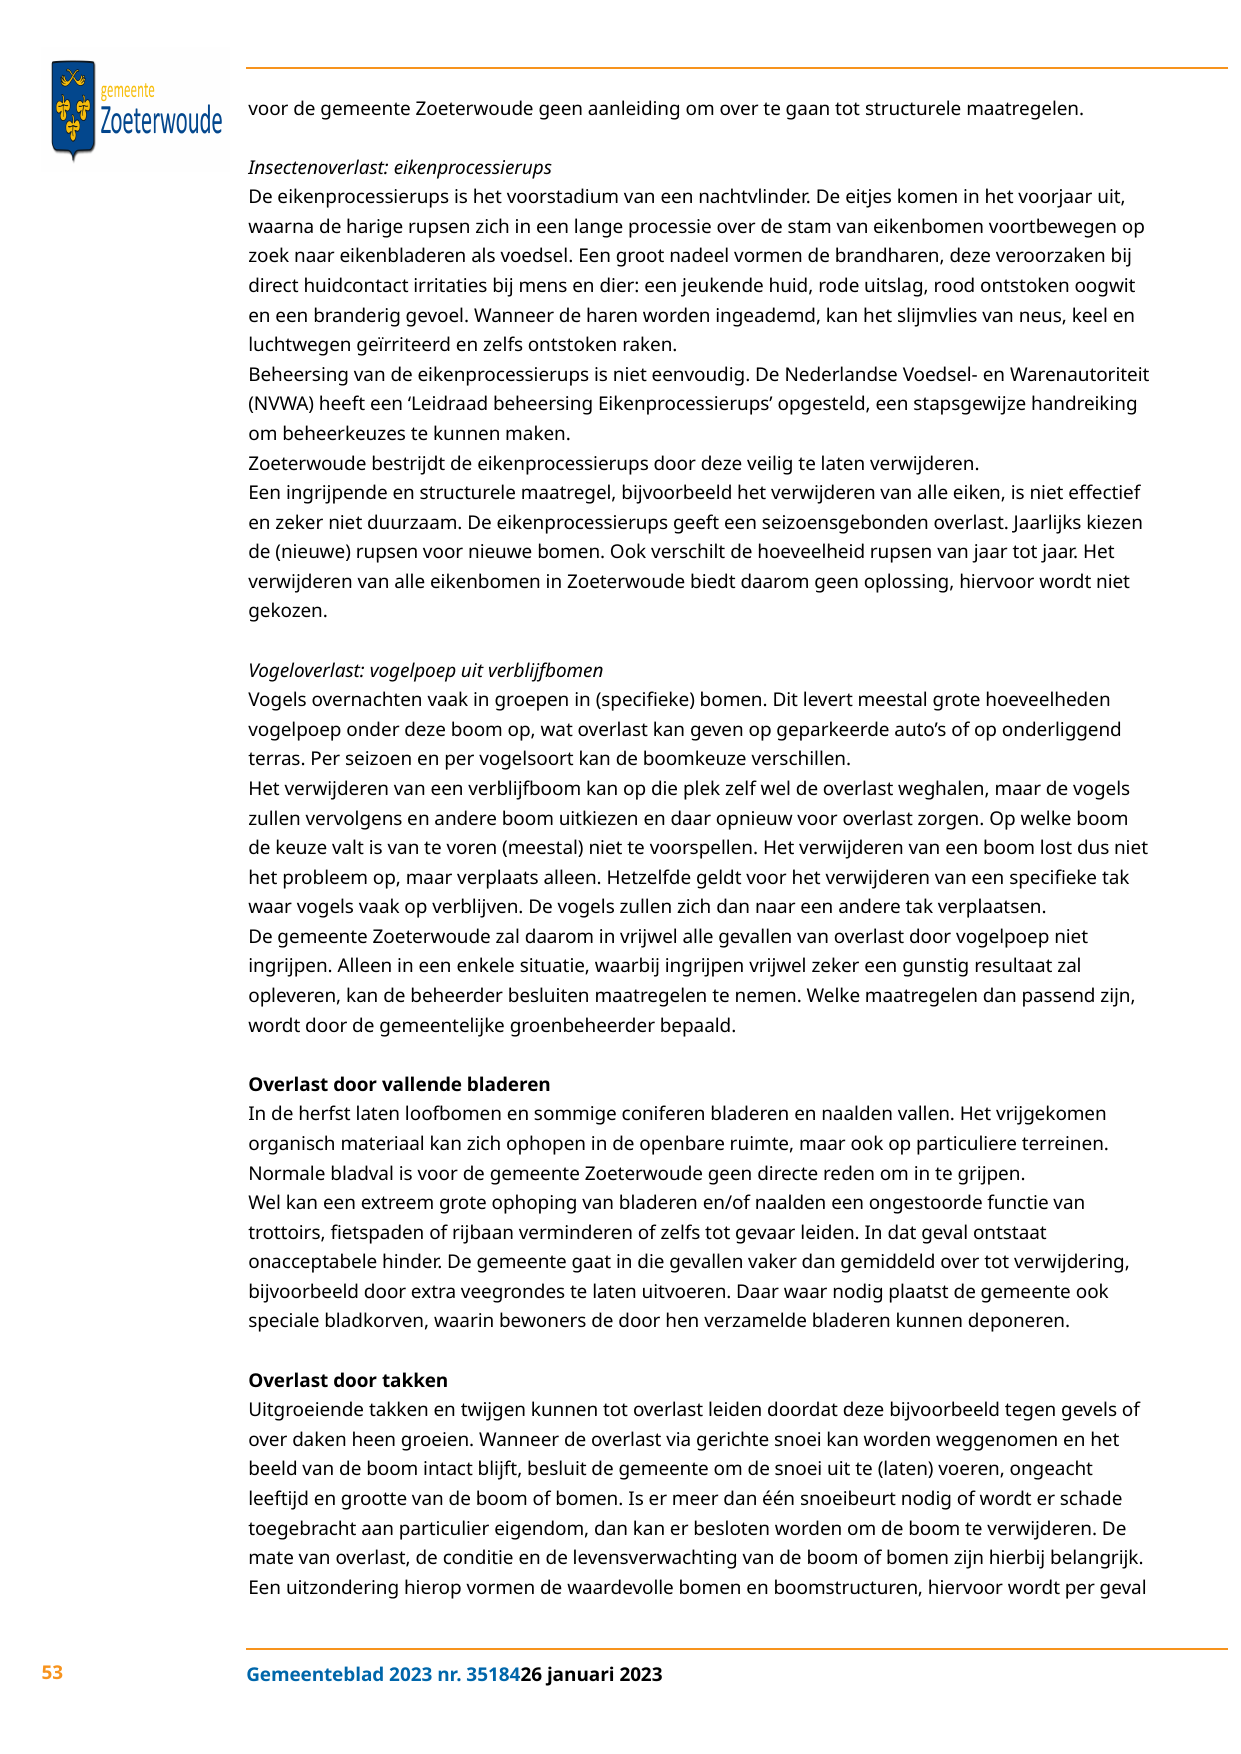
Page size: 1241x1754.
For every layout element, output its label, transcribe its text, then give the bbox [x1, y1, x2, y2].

text Vogels overnachten vaak in groepen in (specifieke) bomen. Dit levert meestal grote hoeveelheden vogelpoep onder deze boom op, wat overlast kan geven op geparkeerde auto’s of op onderliggend terras. Per seizoen en per vogelsoort kan de boomkeuze verschillen. [248, 686, 1152, 771]
text Beheersing van de eikenprocessierups is niet eenvoudig. De Nederlandse Voedsel- en Warenautoriteit (NVWA) heeft een ‘Leidraad beheersing Eikenprocessierups’ opgesteld, een stapsgewijze handreiking om beheerkeuzes te kunnen maken. [248, 361, 1152, 446]
text Overlast door takken [248, 1367, 1152, 1393]
text Zoeterwoude bestrijdt de eikenprocessierups door deze veilig te laten verwijderen. [248, 450, 1152, 476]
text Een ingrijpende en structurele maatregel, bijvoorbeeld het verwijderen van alle eiken, is niet effectief en zeker niet duurzaam. De eikenprocessierups geeft een seizoensgebonden overlast. Jaarlijks kiezen de (nieuwe) rupsen voor nieuwe bomen. Ook verschilt de hoeveelheid rupsen van jaar tot jaar. Het verwijderen van alle eikenbomen in Zoeterwoude biedt daarom geen oplossing, hiervoor wordt niet gekozen. [248, 479, 1152, 623]
text Vogeloverlast: vogelpoep uit verblijfbomen [248, 657, 1152, 683]
text De gemeente Zoeterwoude zal daarom in vrijwel alle gevallen van overlast door vogelpoep niet ingrijpen. Alleen in een enkele situatie, waarbij ingrijpen vrijwel zeker een gunstig resultaat zal opleveren, kan de beheerder besluiten maatregelen te nemen. Welke maatregelen dan passend zijn, wordt door de gemeentelijke groenbeheerder bepaald. [248, 923, 1152, 1038]
text Uitgroeiende takken en twijgen kunnen tot overlast leiden doordat deze bijvoorbeeld tegen gevels of over daken heen groeien. Wanneer de overlast via gerichte snoei kan worden weggenomen en het beeld van de boom intact blijft, besluit de gemeente om de snoei uit te (laten) voeren, ongeacht leeftijd en grootte van de boom of bomen. Is er meer dan één snoeibeurt nodig of wordt er schade toegebracht aan particulier eigendom, dan kan er besloten worden om de boom te verwijderen. De mate van overlast, de conditie en de levensverwachting van de boom of bomen zijn hierbij belangrijk. Een uitzondering hierop vormen de waardevolle bomen en boomstructuren, hiervoor wordt per geval [248, 1396, 1152, 1600]
text Overlast door vallende bladeren [248, 1071, 1152, 1097]
text voor de gemeente Zoeterwoude geen aanleiding om over te gaan tot structurele maatregelen. [248, 95, 1152, 121]
text Het verwijderen van een verblijfboom kan op die plek zelf wel de overlast weghalen, maar de vogels zullen vervolgens en andere boom uitkiezen en daar opnieuw voor overlast zorgen. Op welke boom de keuze valt is van te voren (meestal) niet te voorspellen. Het verwijderen van een boom lost dus niet het probleem op, maar verplaats alleen. Hetzelfde geldt voor het verwijderen van een specifieke tak waar vogels vaak op verblijven. De vogels zullen zich dan naar een andere tak verplaatsen. [248, 775, 1152, 919]
picture [41, 47, 231, 172]
text De eikenprocessierups is het voorstadium van een nachtvlinder. De eitjes komen in het voorjaar uit, waarna de harige rupsen zich in een lange processie over de stam van eikenbomen voortbewegen op zoek naar eikenbladeren als voedsel. Een groot nadeel vormen de brandharen, deze veroorzaken bij direct huidcontact irritaties bij mens en dier: een jeukende huid, rode uitslag, rood ontstoken oogwit en een branderig gevoel. Wanneer de haren worden ingeademd, kan het slijmvlies van neus, keel en luchtwegen geïrriteerd en zelfs ontstoken raken. [248, 183, 1152, 357]
text Insectenoverlast: eikenprocessierups [248, 154, 1152, 180]
text Wel kan een extreem grote ophoping van bladeren en/of naalden een ongestoorde functie van trottoirs, fietspaden of rijbaan verminderen of zelfs tot gevaar leiden. In dat geval ontstaat onacceptabele hinder. De gemeente gaat in die gevallen vaker dan gemiddeld over tot verwijdering, bijvoorbeeld door extra veegrondes te laten uitvoeren. Daar waar nodig plaatst de gemeente ook speciale bladkorven, waarin bewoners de door hen verzamelde bladeren kunnen deponeren. [248, 1189, 1152, 1333]
text In de herfst laten loofbomen en sommige coniferen bladeren en naalden vallen. Het vrijgekomen organisch materiaal kan zich ophopen in de openbare ruimte, maar ook op particuliere terreinen. Normale bladval is voor de gemeente Zoeterwoude geen directe reden om in te grijpen. [248, 1101, 1152, 1186]
